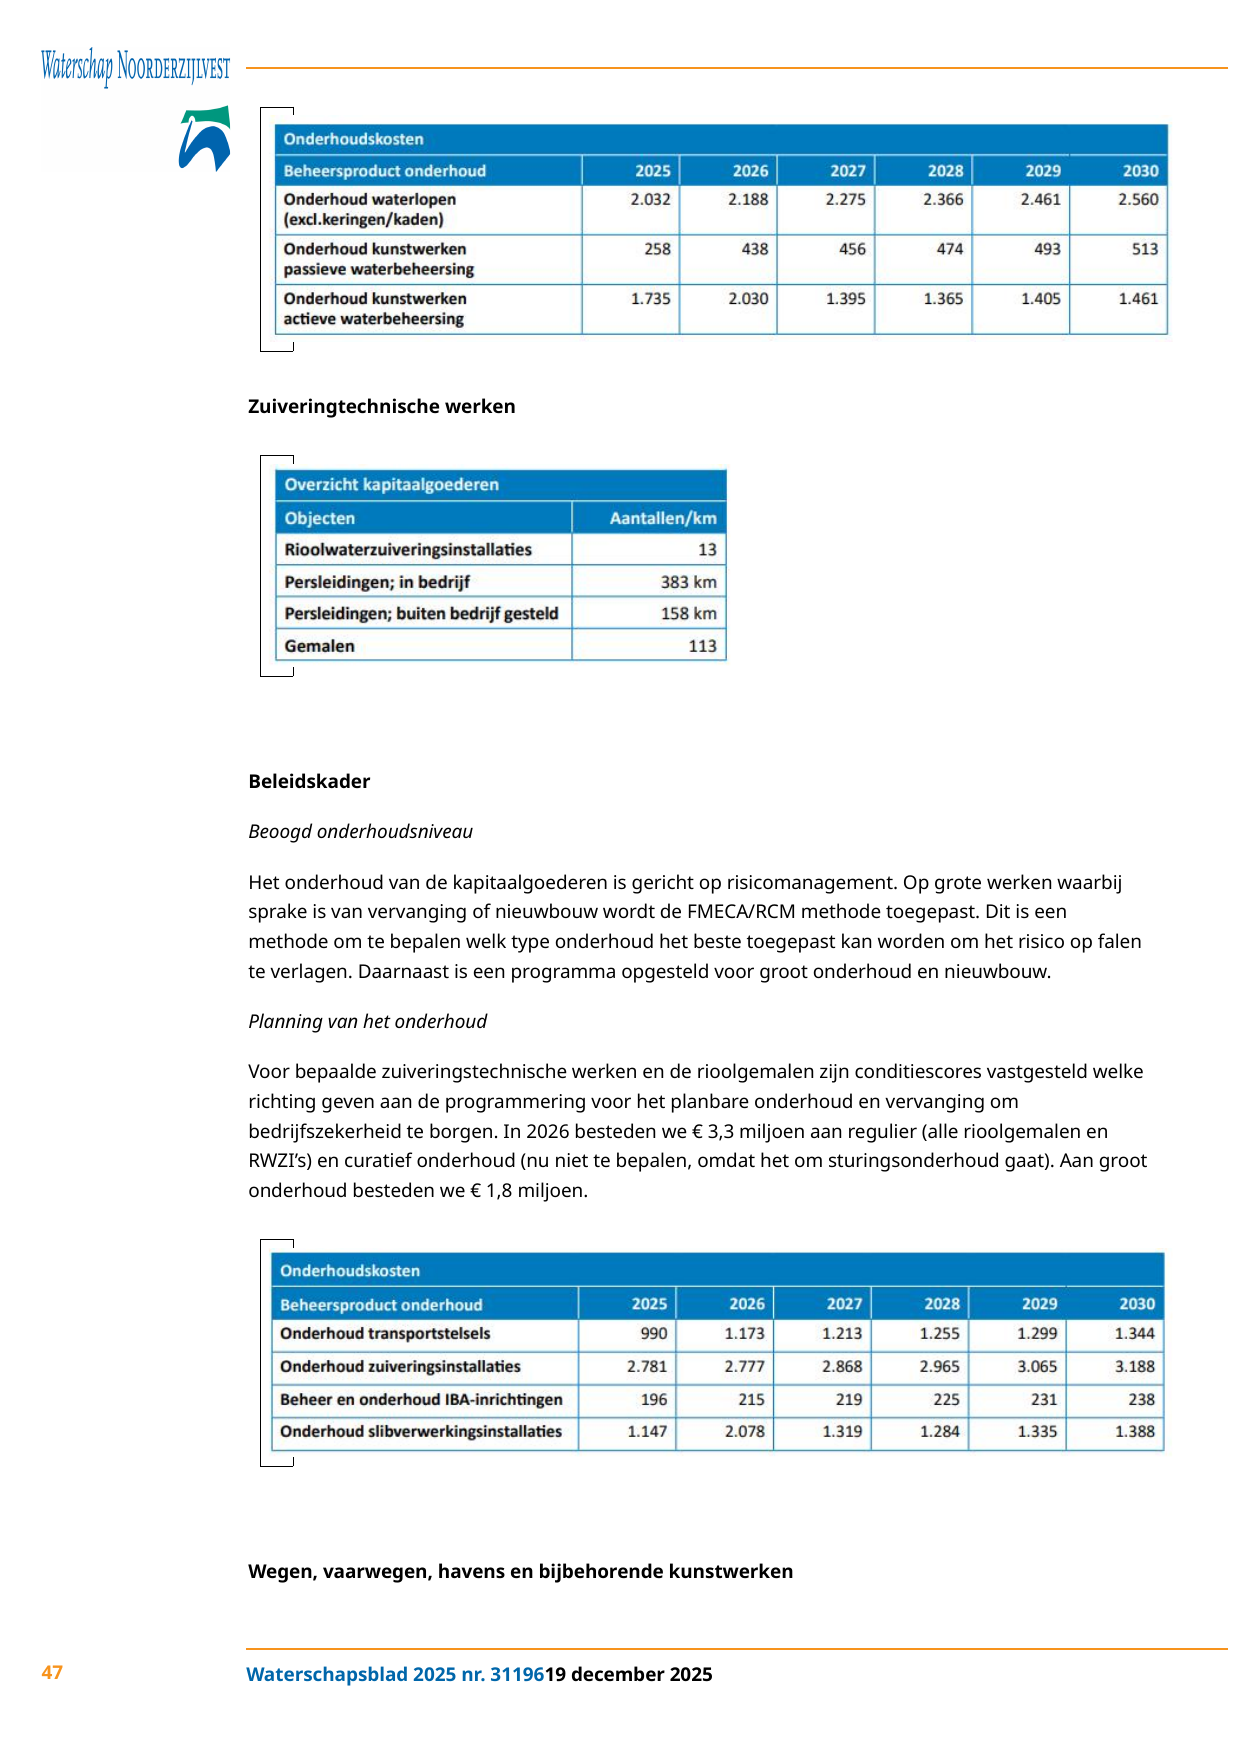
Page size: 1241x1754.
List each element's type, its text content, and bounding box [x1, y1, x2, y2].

picture [268, 115, 1173, 342]
picture [268, 464, 732, 667]
picture [41, 47, 231, 172]
text Zuiveringtechnische werken [248, 393, 1152, 419]
text Beleidskader [248, 768, 1152, 794]
text Wegen, vaarwegen, havens en bijbehorende kunstwerken [248, 1558, 1152, 1584]
text Beoogd onderhoudsniveau [248, 819, 1152, 844]
text Planning van het onderhoud [248, 1008, 1152, 1034]
text Het onderhoud van de kapitaalgoederen is gericht op risicomanagement. Op grote werken waarbij sprake is van vervanging of nieuwbouw wordt de FMECA/RCM methode toegepast. Dit is een methode om te bepalen welk type onderhoud het beste toegepast kan worden om het risico op falen te verlagen. Daarnaast is een programma opgesteld voor groot onderhoud en nieuwbouw. [248, 869, 1152, 984]
picture [268, 1248, 1173, 1457]
text Voor bepaalde zuiveringstechnische werken en de rioolgemalen zijn conditiescores vastgesteld welke richting geven aan de programmering voor het planbare onderhoud en vervanging om bedrijfszekerheid te borgen. In 2026 besteden we € 3,3 miljoen aan regulier (alle rioolgemalen en RWZI’s) en curatief onderhoud (nu niet te bepalen, omdat het om sturingsonderhoud gaat). Aan groot onderhoud besteden we € 1,8 miljoen. [248, 1059, 1152, 1203]
